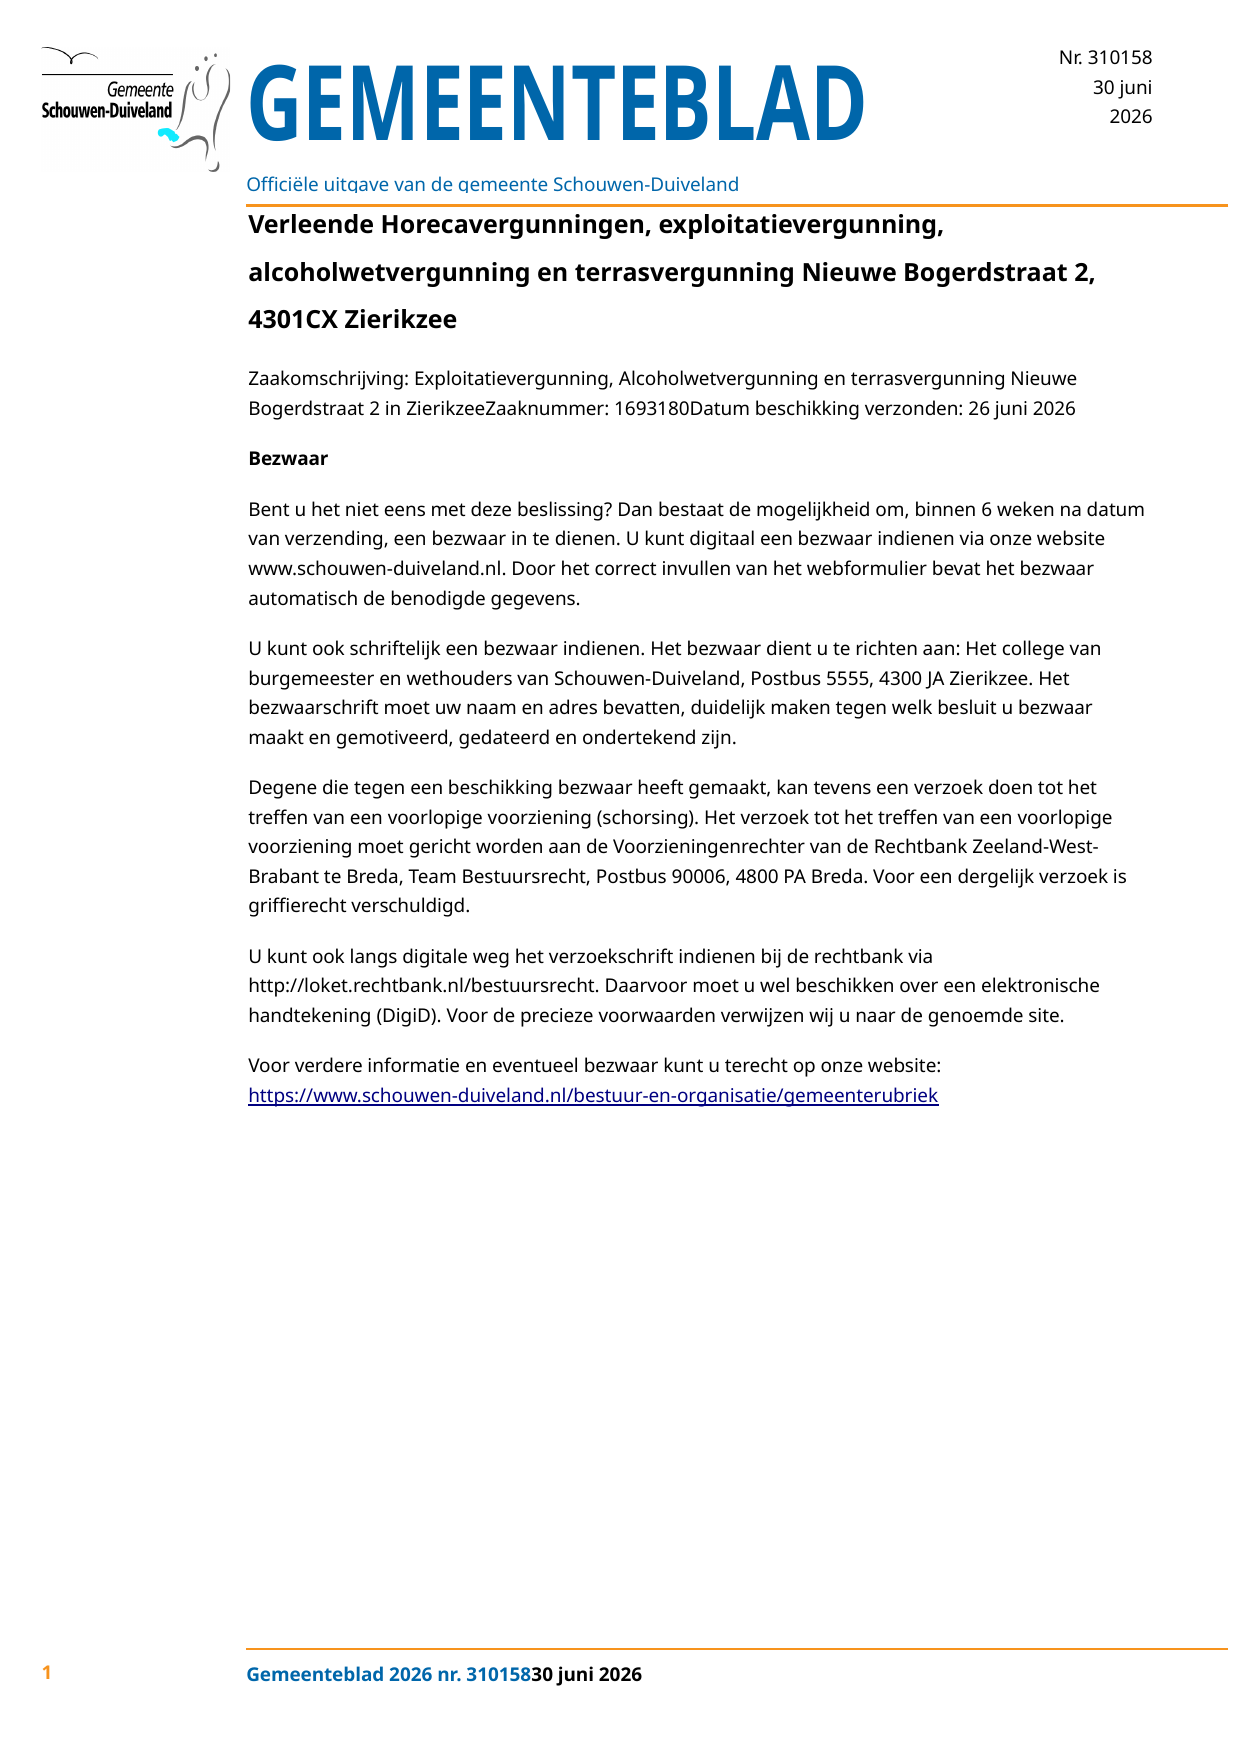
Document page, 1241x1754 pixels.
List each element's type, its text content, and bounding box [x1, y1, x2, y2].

text Zaakomschrijving: Exploitatievergunning, Alcoholwetvergunning en terrasvergunning Nieuwe Bogerdstraat 2 in ZierikzeeZaaknummer: 1693180Datum beschikking verzonden: 26 juni 2026 [248, 366, 1152, 421]
text Bezwaar [248, 446, 1152, 471]
text U kunt ook langs digitale weg het verzoekschrift indienen bij de rechtbank via http://loket.rechtbank.nl/bestuursrecht. Daarvoor moet u wel beschikken over een elektronische handtekening (DigiD). Voor de precieze voorwaarden verwijzen wij u naar de genoemde site. [248, 943, 1152, 1028]
text Voor verdere informatie en eventueel bezwaar kunt u terecht op onze website: https://www.schouwen-duiveland.nl/bestuur-en-organisatie/gemeenterubriek [248, 1053, 1152, 1108]
text Degene die tegen een beschikking bezwaar heeft gemaakt, kan tevens een verzoek doen tot het treffen van een voorlopige voorziening (schorsing). Het verzoek tot het treffen van een voorlopige voorziening moet gericht worden aan de Voorzieningenrechter van de Rechtbank Zeeland-West-Brabant te Breda, Team Bestuursrecht, Postbus 90006, 4800 PA Breda. Voor een dergelijk verzoek is griffierecht verschuldigd. [248, 774, 1152, 918]
picture [41, 47, 231, 172]
text Bent u het niet eens met deze beslissing? Dan bestaat de mogelijkheid om, binnen 6 weken na datum van verzending, een bezwaar in te dienen. U kunt digitaal een bezwaar indienen via onze website www.schouwen-duiveland.nl. Door het correct invullen van het webformulier bevat het bezwaar automatisch de benodigde gegevens. [248, 496, 1152, 610]
text U kunt ook schriftelijk een bezwaar indienen. Het bezwaar dient u te richten aan: Het college van burgemeester en wethouders van Schouwen-Duiveland, Postbus 5555, 4300 JA Zierikzee. Het bezwaarschrift moet uw naam en adres bevatten, duidelijk maken tegen welk besluit u bezwaar maakt en gemotiveerd, gedateerd en ondertekend zijn. [248, 635, 1152, 749]
text Verleende Horecavergunningen, exploitatievergunning, alcoholwetvergunning en terrasvergunning Nieuwe Bogerdstraat 2, 4301CX Zierikzee [248, 207, 1152, 336]
